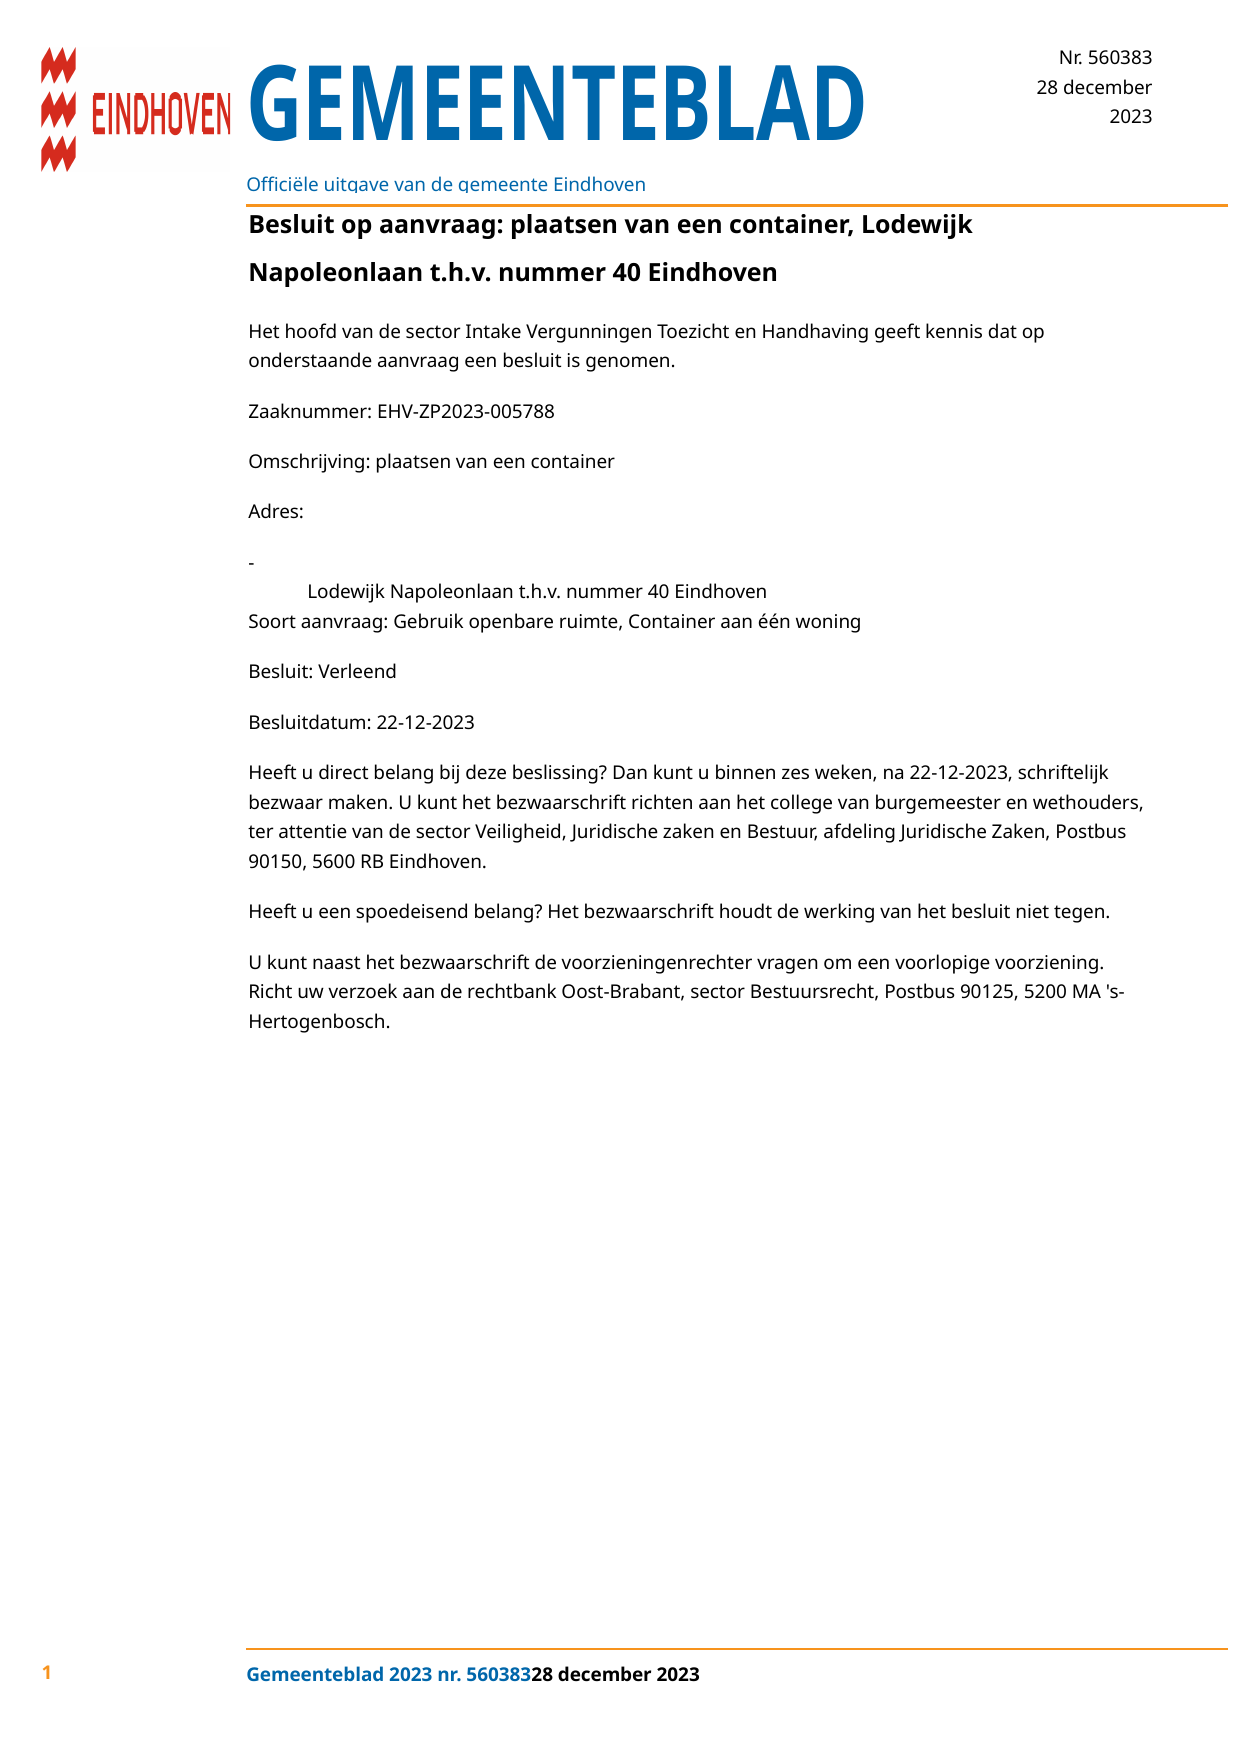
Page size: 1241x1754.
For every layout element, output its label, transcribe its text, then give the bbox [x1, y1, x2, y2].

text Het hoofd van de sector Intake Vergunningen Toezicht en Handhaving geeft kennis dat op onderstaande aanvraag een besluit is genomen. [248, 318, 1152, 373]
text Soort aanvraag: Gebruik openbare ruimte, Container aan één woning [248, 608, 1152, 634]
text Zaaknummer: EHV-ZP2023-005788 [248, 398, 1152, 424]
text U kunt naast het bezwaarschrift de voorzieningenrechter vragen om een voorlopige voorziening. Richt uw verzoek aan de rechtbank Oost-Brabant, sector Bestuursrecht, Postbus 90125, 5200 MA 's-Hertogenbosch. [248, 949, 1152, 1034]
text Besluit: Verleend [248, 659, 1152, 684]
picture [41, 47, 231, 172]
text Omschrijving: plaatsen van een container [248, 448, 1152, 474]
list Lodewijk Napoleonlaan t.h.v. nummer 40 Eindhoven [248, 579, 1152, 604]
text Besluit op aanvraag: plaatsen van een container, Lodewijk Napoleonlaan t.h.v. nummer 40 Eindhoven [248, 207, 1152, 288]
text Heeft u direct belang bij deze beslissing? Dan kunt u binnen zes weken, na 22-12-2023, schriftelijk bezwaar maken. U kunt het bezwaarschrift richten aan het college van burgemeester en wethouders, ter attentie van de sector Veiligheid, Juridische zaken en Bestuur, afdeling Juridische Zaken, Postbus 90150, 5600 RB Eindhoven. [248, 759, 1152, 874]
text Heeft u een spoedeisend belang? Het bezwaarschrift houdt de werking van het besluit niet tegen. [248, 899, 1152, 924]
text Besluitdatum: 22-12-2023 [248, 709, 1152, 735]
text Adres: [248, 499, 1152, 524]
